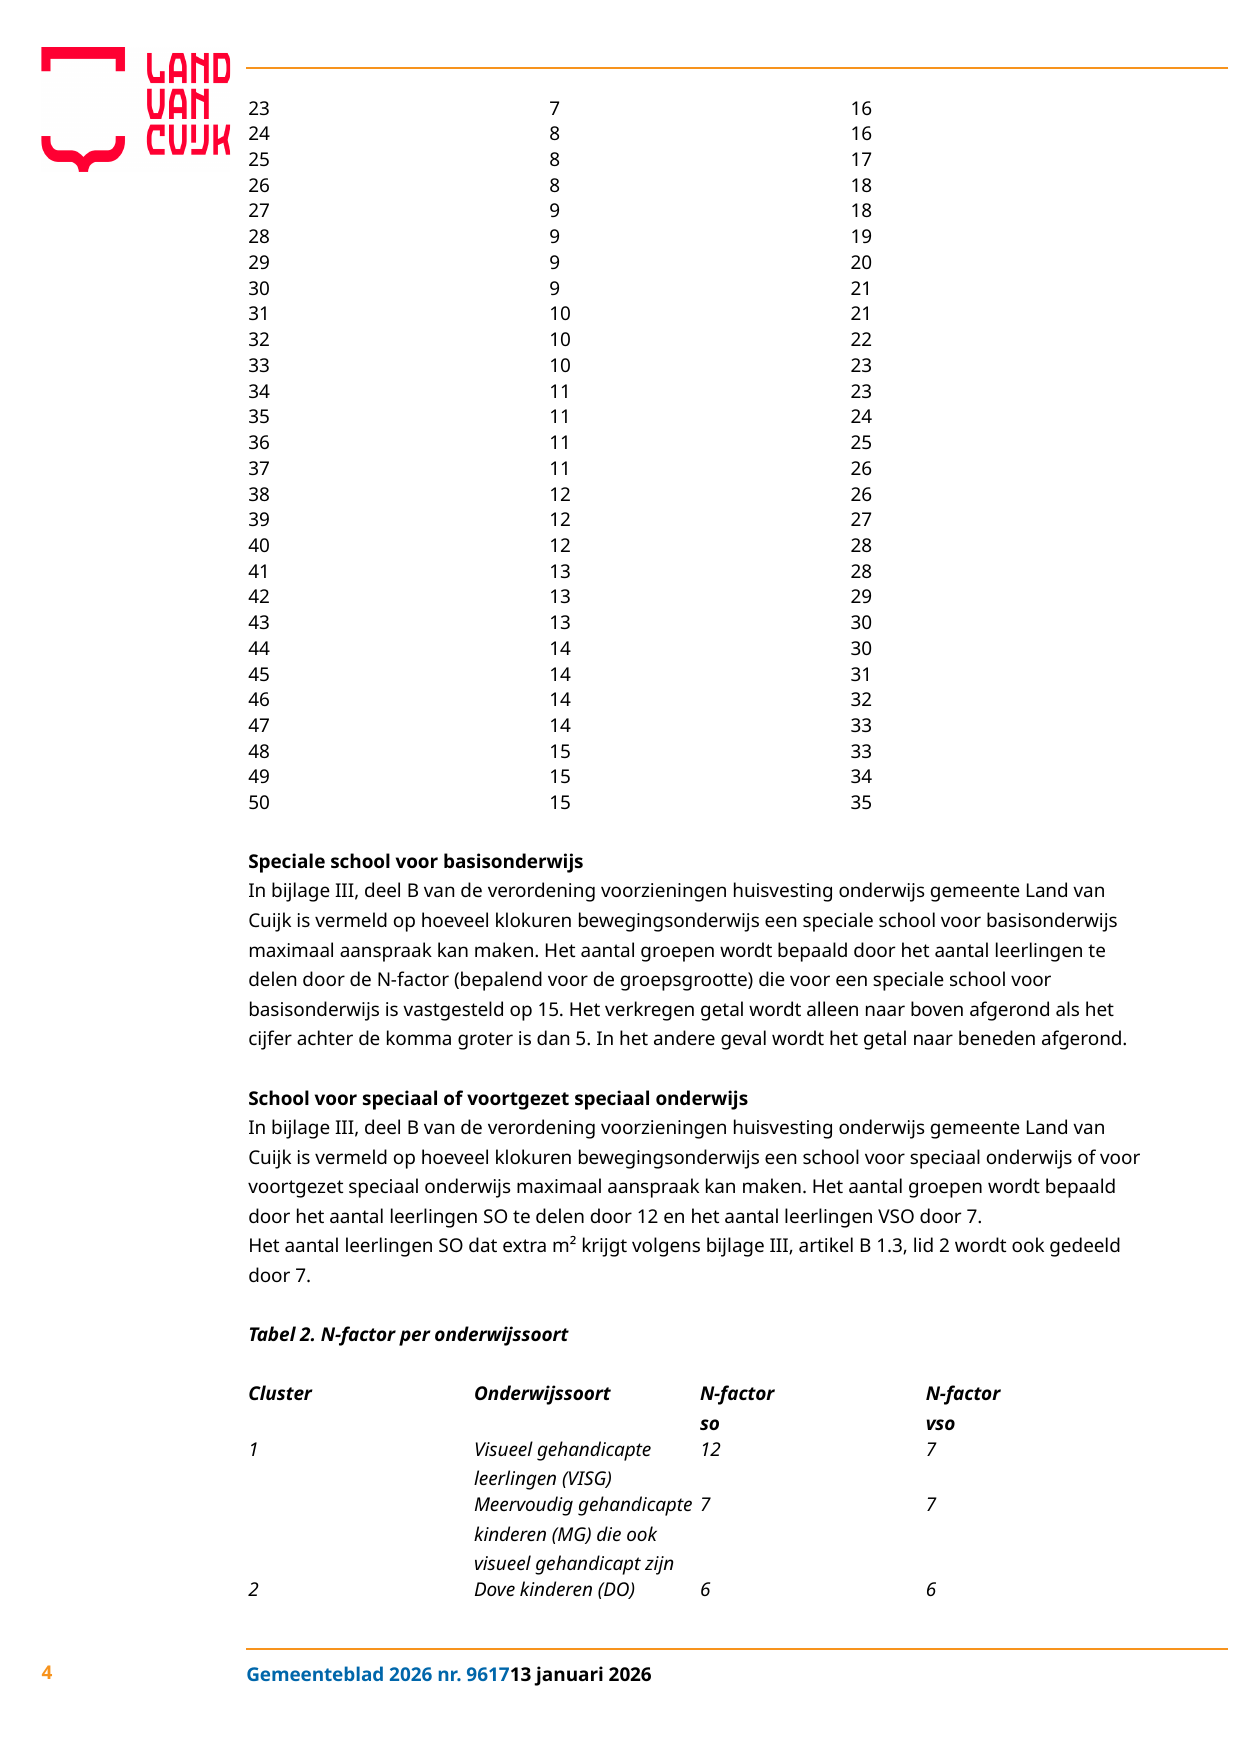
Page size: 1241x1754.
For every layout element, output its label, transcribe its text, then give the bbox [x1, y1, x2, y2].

text School voor speciaal of voortgezet speciaal onderwijs [248, 1085, 1152, 1110]
table_cell 16 [850, 121, 1152, 146]
table_cell 38 [248, 481, 549, 506]
table_cell 29 [248, 249, 549, 275]
table_cell 33 [248, 352, 549, 378]
table_cell 21 [850, 301, 1152, 326]
table_cell 15 [549, 790, 850, 815]
table_cell 14 [549, 635, 850, 661]
table_header Onderwijssoort [474, 1381, 700, 1436]
table_cell 37 [248, 455, 549, 481]
table_cell 2 [248, 1576, 474, 1602]
table_cell 23 [248, 95, 549, 121]
table_cell 31 [248, 301, 549, 326]
table_cell 9 [549, 275, 850, 301]
table_cell 47 [248, 712, 549, 738]
text In bijlage III, deel B van de verordening voorzieningen huisvesting onderwijs gemeente Land van Cuijk is vermeld op hoeveel klokuren bewegingsonderwijs een speciale school voor basisonderwijs maximaal aanspraak kan maken. Het aantal groepen wordt bepaald door het aantal leerlingen te delen door de N-factor (bepalend voor de groepsgrootte) die voor een speciale school voor basisonderwijs is vastgesteld op 15. Het verkregen getal wordt alleen naar boven afgerond als het cijfer achter de komma groter is dan 5. In het andere geval wordt het getal naar beneden afgerond. [248, 878, 1152, 1051]
table_cell 1 [248, 1436, 474, 1576]
table_cell 27 [850, 506, 1152, 532]
table_cell 28 [248, 224, 549, 249]
table_cell 17 [850, 146, 1152, 172]
table_cell 32 [850, 687, 1152, 712]
table_cell Meervoudig gehandicapte kinderen (MG) die ook visueel gehandicapt zijn [474, 1491, 700, 1576]
table_cell 16 [850, 95, 1152, 121]
table_cell 10 [549, 352, 850, 378]
table_cell 33 [850, 738, 1152, 764]
table_header Cluster [248, 1381, 474, 1436]
table_cell 46 [248, 687, 549, 712]
text Tabel 2. N-factor per onderwijssoort [248, 1321, 1152, 1347]
table_cell 22 [850, 326, 1152, 352]
table_cell 10 [549, 326, 850, 352]
table_cell 11 [549, 378, 850, 403]
table_cell 15 [549, 738, 850, 764]
table_cell 14 [549, 661, 850, 687]
table_header N-factor so [700, 1381, 926, 1436]
table_cell 30 [850, 609, 1152, 635]
table_cell 8 [549, 146, 850, 172]
table_cell 30 [248, 275, 549, 301]
table_cell 13 [549, 609, 850, 635]
table_cell 11 [549, 429, 850, 455]
table_cell 41 [248, 558, 549, 584]
table_cell 36 [248, 429, 549, 455]
table_cell 24 [850, 404, 1152, 429]
table_cell 11 [549, 455, 850, 481]
table_cell 32 [248, 326, 549, 352]
table_cell 7 [926, 1491, 1152, 1576]
table_cell 29 [850, 584, 1152, 609]
text Speciale school voor basisonderwijs [248, 848, 1152, 874]
table_cell 28 [850, 558, 1152, 584]
table_cell 25 [248, 146, 549, 172]
table_cell 18 [850, 172, 1152, 198]
table_cell 31 [850, 661, 1152, 687]
table_cell 14 [549, 687, 850, 712]
table_cell 7 [926, 1436, 1152, 1491]
table_cell 35 [248, 404, 549, 429]
table_cell 40 [248, 532, 549, 558]
table_cell 9 [549, 224, 850, 249]
table_cell 19 [850, 224, 1152, 249]
table_cell 6 [926, 1576, 1152, 1602]
table_cell 7 [549, 95, 850, 121]
table_cell 13 [549, 584, 850, 609]
table_cell Dove kinderen (DO) [474, 1576, 700, 1602]
table_cell 15 [549, 764, 850, 789]
table_cell 21 [850, 275, 1152, 301]
table_cell 24 [248, 121, 549, 146]
table_cell 25 [850, 429, 1152, 455]
table_cell 30 [850, 635, 1152, 661]
table_cell 45 [248, 661, 549, 687]
table_cell 7 [700, 1491, 926, 1576]
table_cell 26 [850, 455, 1152, 481]
table_cell 49 [248, 764, 549, 789]
table_cell 23 [850, 378, 1152, 403]
text In bijlage III, deel B van de verordening voorzieningen huisvesting onderwijs gemeente Land van Cuijk is vermeld op hoeveel klokuren bewegingsonderwijs een school voor speciaal onderwijs of voor voortgezet speciaal onderwijs maximaal aanspraak kan maken. Het aantal groepen wordt bepaald door het aantal leerlingen SO te delen door 12 en het aantal leerlingen VSO door 7. [248, 1114, 1152, 1229]
table_cell 42 [248, 584, 549, 609]
table_cell 33 [850, 712, 1152, 738]
table_cell 8 [549, 121, 850, 146]
table_cell 44 [248, 635, 549, 661]
table_cell 39 [248, 506, 549, 532]
text Het aantal leerlingen SO dat extra m² krijgt volgens bijlage III, artikel B 1.3, lid 2 wordt ook gedeeld door 7. [248, 1233, 1152, 1288]
table_cell 6 [700, 1576, 926, 1602]
table_cell 14 [549, 712, 850, 738]
table_cell 11 [549, 404, 850, 429]
table_cell 43 [248, 609, 549, 635]
table_cell 10 [549, 301, 850, 326]
table_cell 12 [549, 481, 850, 506]
table_cell 12 [549, 506, 850, 532]
table_header N-factor vso [926, 1381, 1152, 1436]
table_cell 9 [549, 198, 850, 223]
table_cell 34 [248, 378, 549, 403]
table_cell 9 [549, 249, 850, 275]
table_cell 26 [248, 172, 549, 198]
table_cell 26 [850, 481, 1152, 506]
table_cell 48 [248, 738, 549, 764]
table_cell 23 [850, 352, 1152, 378]
table_cell 27 [248, 198, 549, 223]
table_cell 8 [549, 172, 850, 198]
table_cell 18 [850, 198, 1152, 223]
table_cell 12 [700, 1436, 926, 1491]
table_cell 35 [850, 790, 1152, 815]
table_cell 50 [248, 790, 549, 815]
table_cell 20 [850, 249, 1152, 275]
table_cell 13 [549, 558, 850, 584]
table_cell 28 [850, 532, 1152, 558]
table_cell 12 [549, 532, 850, 558]
picture [41, 47, 231, 172]
table_cell Visueel gehandicapte leerlingen (VISG) [474, 1436, 700, 1491]
table_cell 34 [850, 764, 1152, 789]
